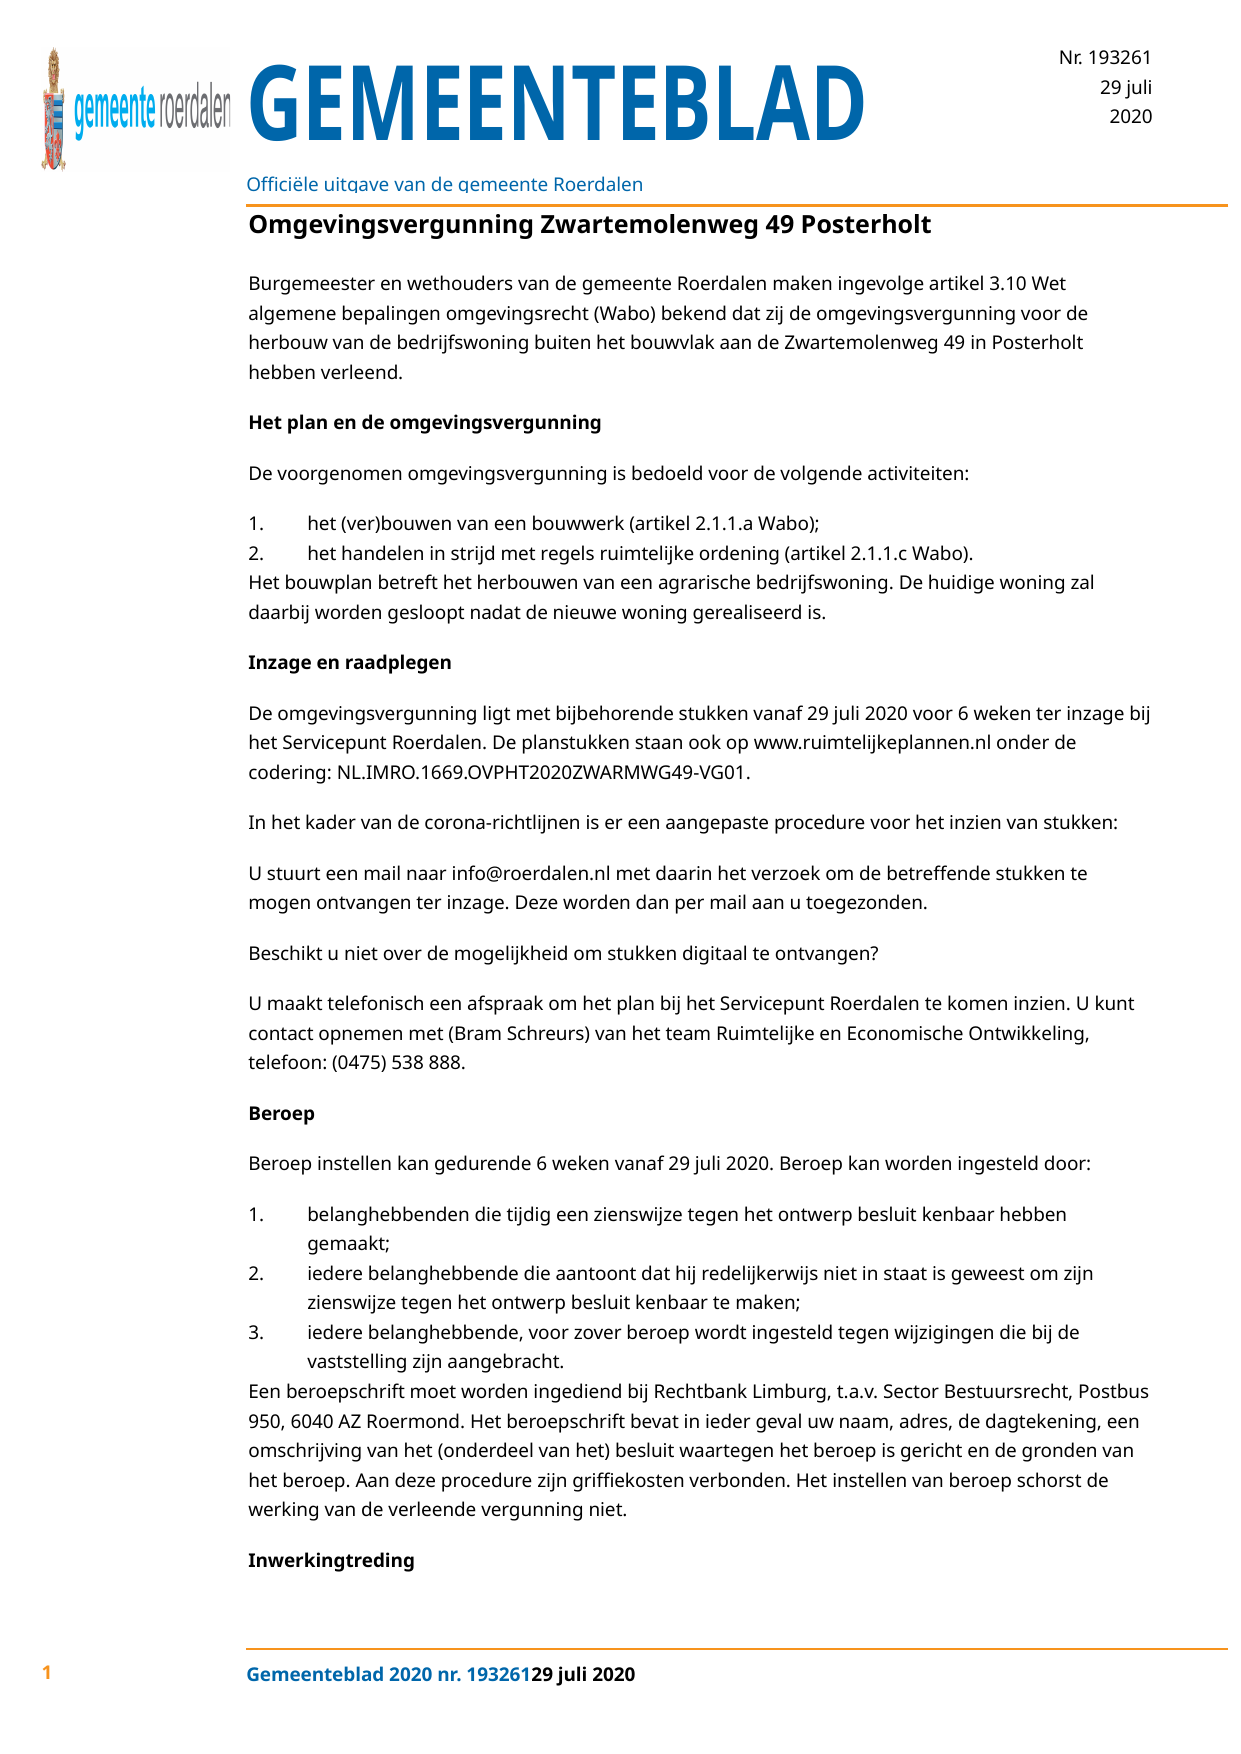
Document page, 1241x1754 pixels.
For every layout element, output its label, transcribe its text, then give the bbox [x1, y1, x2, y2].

text Inwerkingtreding [248, 1547, 1152, 1573]
list het handelen in strijd met regels ruimtelijke ordening (artikel 2.1.1.c Wabo). [248, 540, 1152, 566]
text U stuurt een mail naar info@roerdalen.nl met daarin het verzoek om de betreffende stukken te mogen ontvangen ter inzage. Deze worden dan per mail aan u toegezonden. [248, 860, 1152, 915]
text Burgemeester en wethouders van de gemeente Roerdalen maken ingevolge artikel 3.10 Wet algemene bepalingen omgevingsrecht (Wabo) bekend dat zij de omgevingsvergunning voor de herbouw van de bedrijfswoning buiten het bouwvlak aan de Zwartemolenweg 49 in Posterholt hebben verleend. [248, 270, 1152, 385]
text Beschikt u niet over de mogelijkheid om stukken digitaal te ontvangen? [248, 940, 1152, 966]
list belanghebbenden die tijdig een zienswijze tegen het ontwerp besluit kenbaar hebben gemaakt; [248, 1201, 1152, 1256]
text In het kader van de corona-richtlijnen is er een aangepaste procedure voor het inzien van stukken: [248, 809, 1152, 835]
text De voorgenomen omgevingsvergunning is bedoeld voor de volgende activiteiten: [248, 460, 1152, 486]
text Het bouwplan betreft het herbouwen van een agrarische bedrijfswoning. De huidige woning zal daarbij worden gesloopt nadat de nieuwe woning gerealiseerd is. [248, 569, 1152, 625]
text De omgevingsvergunning ligt met bijbehorende stukken vanaf 29 juli 2020 voor 6 weken ter inzage bij het Servicepunt Roerdalen. De planstukken staan ook op www.ruimtelijkeplannen.nl onder de codering: NL.IMRO.1669.OVPHT2020ZWARMWG49-VG01. [248, 700, 1152, 785]
picture [41, 47, 231, 172]
text Omgevingsvergunning Zwartemolenweg 49 Posterholt [248, 207, 1152, 241]
text U maakt telefonisch een afspraak om het plan bij het Servicepunt Roerdalen te komen inzien. U kunt contact opnemen met (Bram Schreurs) van het team Ruimtelijke en Economische Ontwikkeling, telefoon: (0475) 538 888. [248, 990, 1152, 1075]
list iedere belanghebbende die aantoont dat hij redelijkerwijs niet in staat is geweest om zijn zienswijze tegen het ontwerp besluit kenbaar te maken; [248, 1260, 1152, 1315]
list het (ver)bouwen van een bouwwerk (artikel 2.1.1.a Wabo); [248, 510, 1152, 536]
list iedere belanghebbende, voor zover beroep wordt ingesteld tegen wijzigingen die bij de vaststelling zijn aangebracht. [248, 1319, 1152, 1374]
text Inzage en raadplegen [248, 649, 1152, 675]
text Het plan en de omgevingsvergunning [248, 409, 1152, 435]
text Een beroepschrift moet worden ingediend bij Rechtbank Limburg, t.a.v. Sector Bestuursrecht, Postbus 950, 6040 AZ Roermond. Het beroepschrift bevat in ieder geval uw naam, adres, de dagtekening, een omschrijving van het (onderdeel van het) besluit waartegen het beroep is gericht en de gronden van het beroep. Aan deze procedure zijn griffiekosten verbonden. Het instellen van beroep schorst de werking van de verleende vergunning niet. [248, 1378, 1152, 1522]
text Beroep [248, 1100, 1152, 1126]
text Beroep instellen kan gedurende 6 weken vanaf 29 juli 2020. Beroep kan worden ingesteld door: [248, 1150, 1152, 1176]
